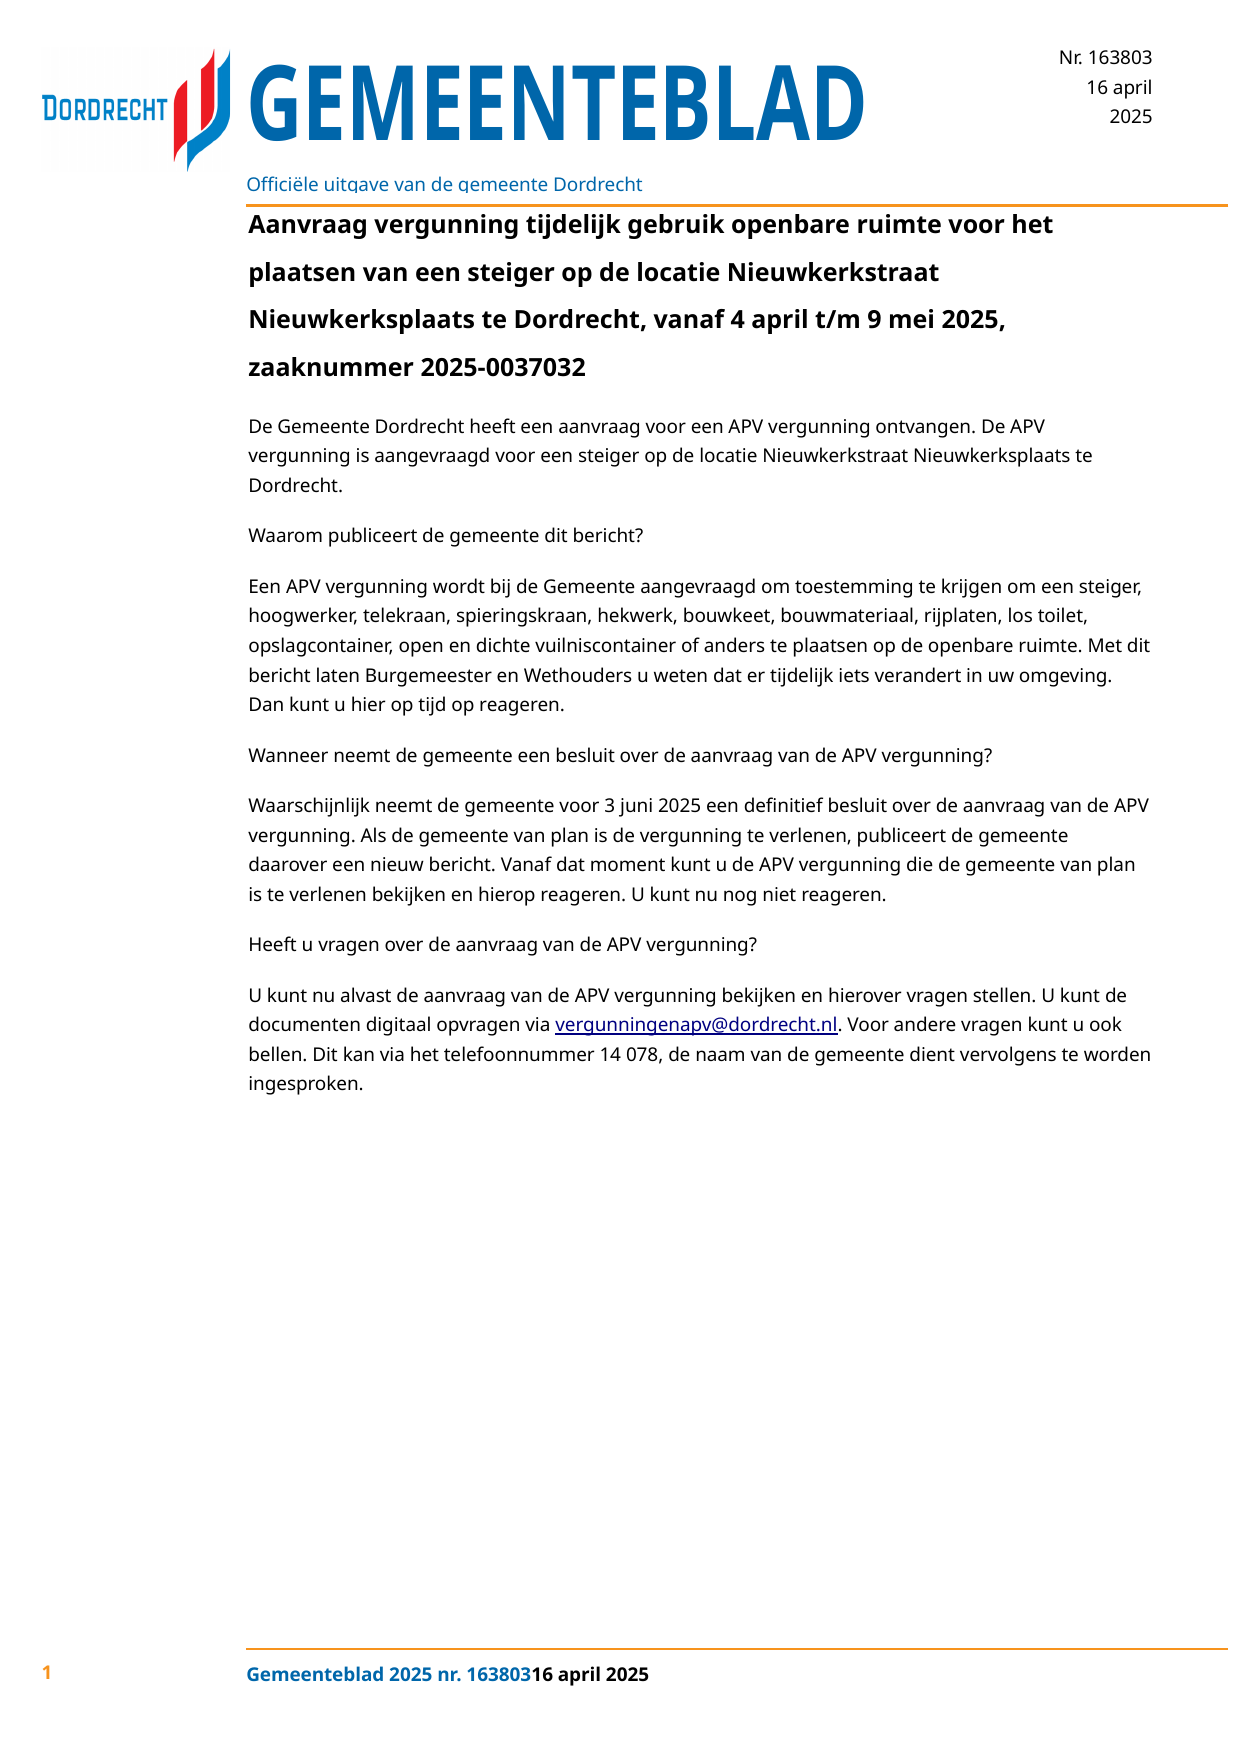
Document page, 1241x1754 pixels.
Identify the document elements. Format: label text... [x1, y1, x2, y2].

text Heeft u vragen over de aanvraag van de APV vergunning? [248, 931, 1152, 957]
picture [41, 47, 231, 172]
text U kunt nu alvast de aanvraag van de APV vergunning bekijken en hierover vragen stellen. U kunt de documenten digitaal opvragen via vergunningenapv@dordrecht.nl. Voor andere vragen kunt u ook bellen. Dit kan via het telefoonnummer 14 078, de naam van de gemeente dient vervolgens te worden ingesproken. [248, 982, 1152, 1096]
text Waarschijnlijk neemt de gemeente voor 3 juni 2025 een definitief besluit over de aanvraag van de APV vergunning. Als de gemeente van plan is de vergunning te verlenen, publiceert de gemeente daarover een nieuw bericht. Vanaf dat moment kunt u de APV vergunning die de gemeente van plan is te verlenen bekijken en hierop reageren. U kunt nu nog niet reageren. [248, 792, 1152, 907]
text De Gemeente Dordrecht heeft een aanvraag voor een APV vergunning ontvangen. De APV vergunning is aangevraagd voor een steiger op de locatie Nieuwkerkstraat Nieuwkerksplaats te Dordrecht. [248, 413, 1152, 498]
text Aanvraag vergunning tijdelijk gebruik openbare ruimte voor het plaatsen van een steiger op de locatie Nieuwkerkstraat Nieuwkerksplaats te Dordrecht, vanaf 4 april t/m 9 mei 2025, zaaknummer 2025-0037032 [248, 207, 1152, 384]
text Een APV vergunning wordt bij de Gemeente aangevraagd om toestemming te krijgen om een steiger, hoogwerker, telekraan, spieringskraan, hekwerk, bouwkeet, bouwmateriaal, rijplaten, los toilet, opslagcontainer, open en dichte vuilniscontainer of anders te plaatsen op de openbare ruimte. Met dit bericht laten Burgemeester en Wethouders u weten dat er tijdelijk iets verandert in uw omgeving. Dan kunt u hier op tijd op reageren. [248, 573, 1152, 717]
text Waarom publiceert de gemeente dit bericht? [248, 523, 1152, 548]
text Wanneer neemt de gemeente een besluit over de aanvraag van de APV vergunning? [248, 742, 1152, 768]
